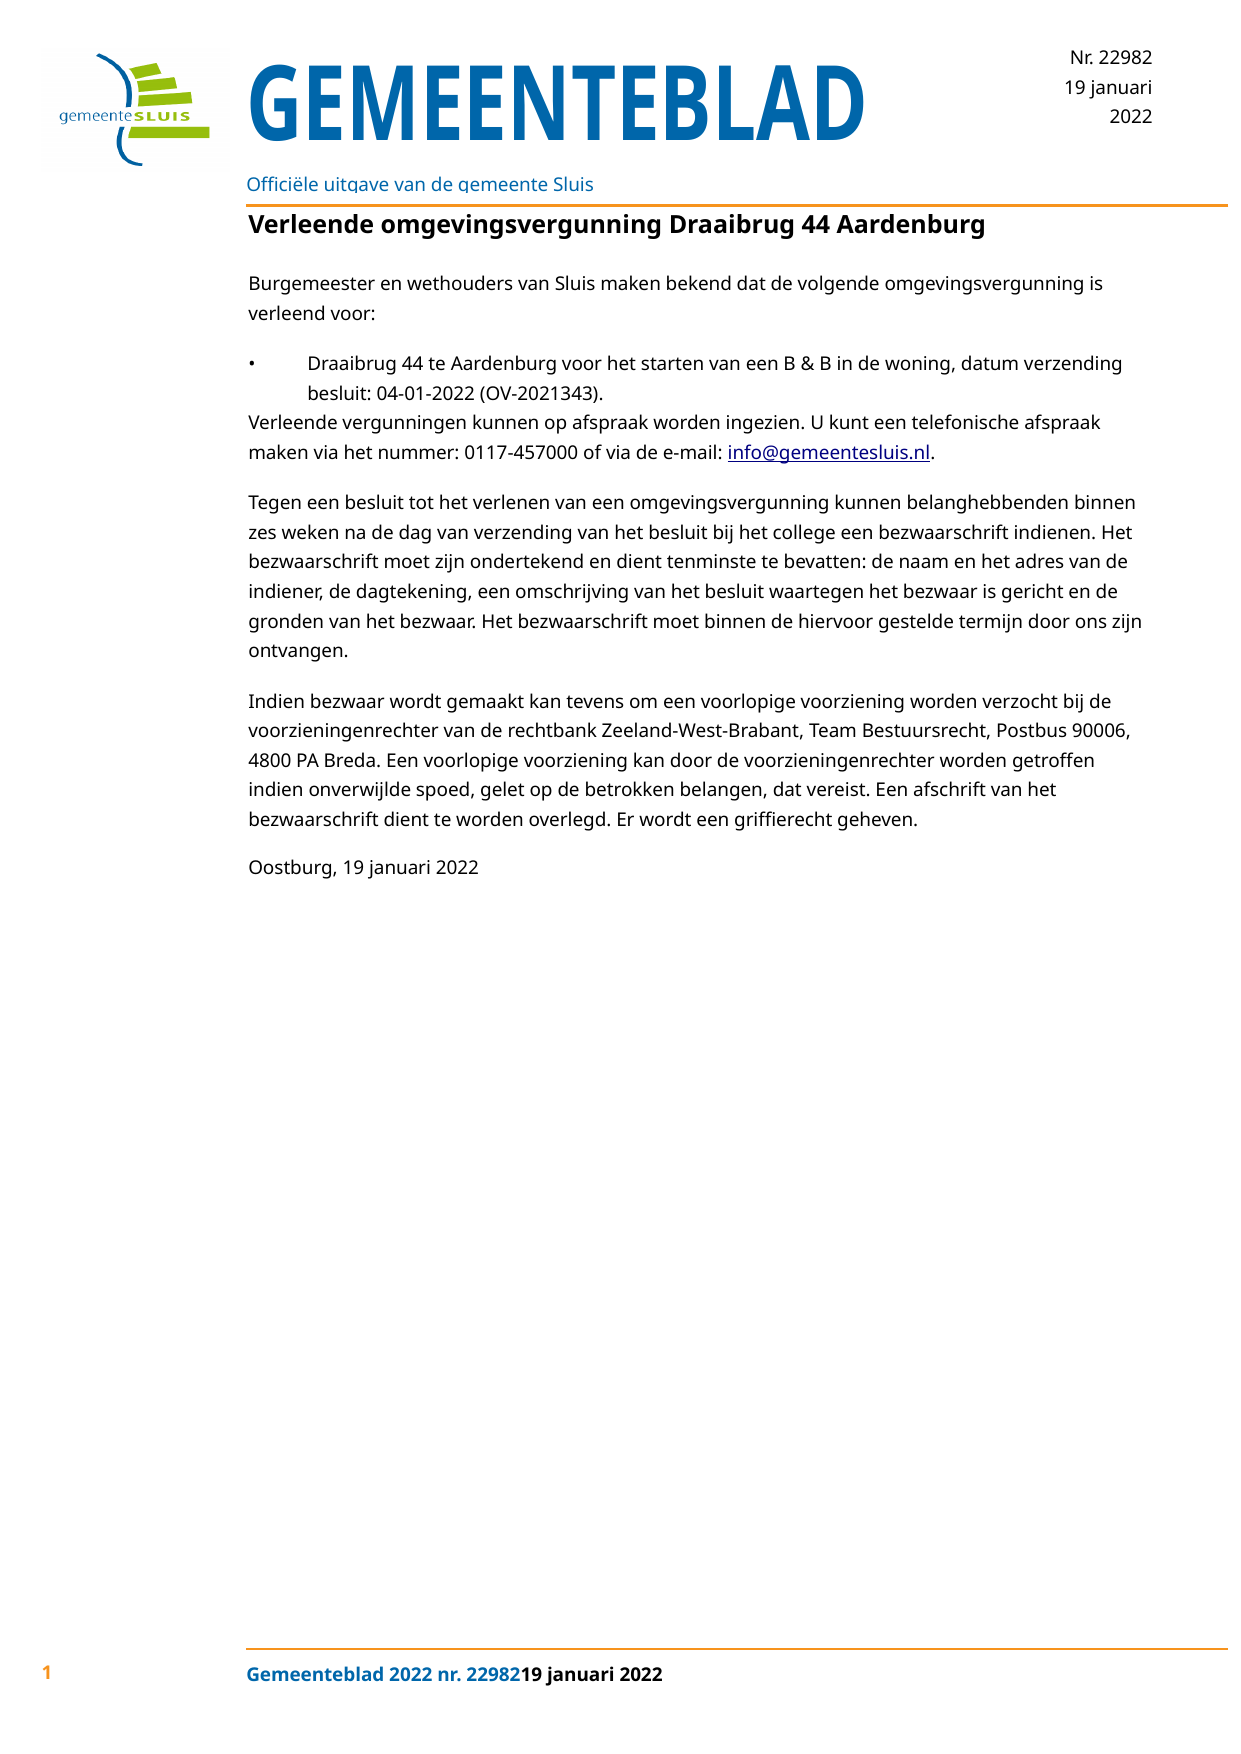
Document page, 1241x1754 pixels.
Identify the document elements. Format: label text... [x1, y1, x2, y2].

list Draaibrug 44 te Aardenburg voor het starten van een B & B in de woning, datum verzending besluit: 04-01-2022 (OV-2021343). [248, 350, 1152, 406]
picture [41, 47, 231, 172]
text Burgemeester en wethouders van Sluis maken bekend dat de volgende omgevingsvergunning is verleend voor: [248, 270, 1152, 326]
text Verleende omgevingsvergunning Draaibrug 44 Aardenburg [248, 207, 1152, 241]
text Oostburg, 19 januari 2022 [248, 854, 1152, 880]
text Indien bezwaar wordt gemaakt kan tevens om een voorlopige voorziening worden verzocht bij de voorzieningenrechter van de rechtbank Zeeland-West-Brabant, Team Bestuursrecht, Postbus 90006, 4800 PA Breda. Een voorlopige voorziening kan door de voorzieningenrechter worden getroffen indien onverwijlde spoed, gelet op de betrokken belangen, dat vereist. Een afschrift van het bezwaarschrift dient te worden overlegd. Er wordt een griffierecht geheven. [248, 688, 1152, 832]
text Tegen een besluit tot het verlenen van een omgevingsvergunning kunnen belanghebbenden binnen zes weken na de dag van verzending van het besluit bij het college een bezwaarschrift indienen. Het bezwaarschrift moet zijn ondertekend en dient tenminste te bevatten: de naam en het adres van de indiener, de dagtekening, een omschrijving van het besluit waartegen het bezwaar is gericht en de gronden van het bezwaar. Het bezwaarschrift moet binnen de hiervoor gestelde termijn door ons zijn ontvangen. [248, 489, 1152, 663]
text Verleende vergunningen kunnen op afspraak worden ingezien. U kunt een telefonische afspraak maken via het nummer: 0117-457000 of via de e-mail: info@gemeentesluis.nl. [248, 409, 1152, 465]
